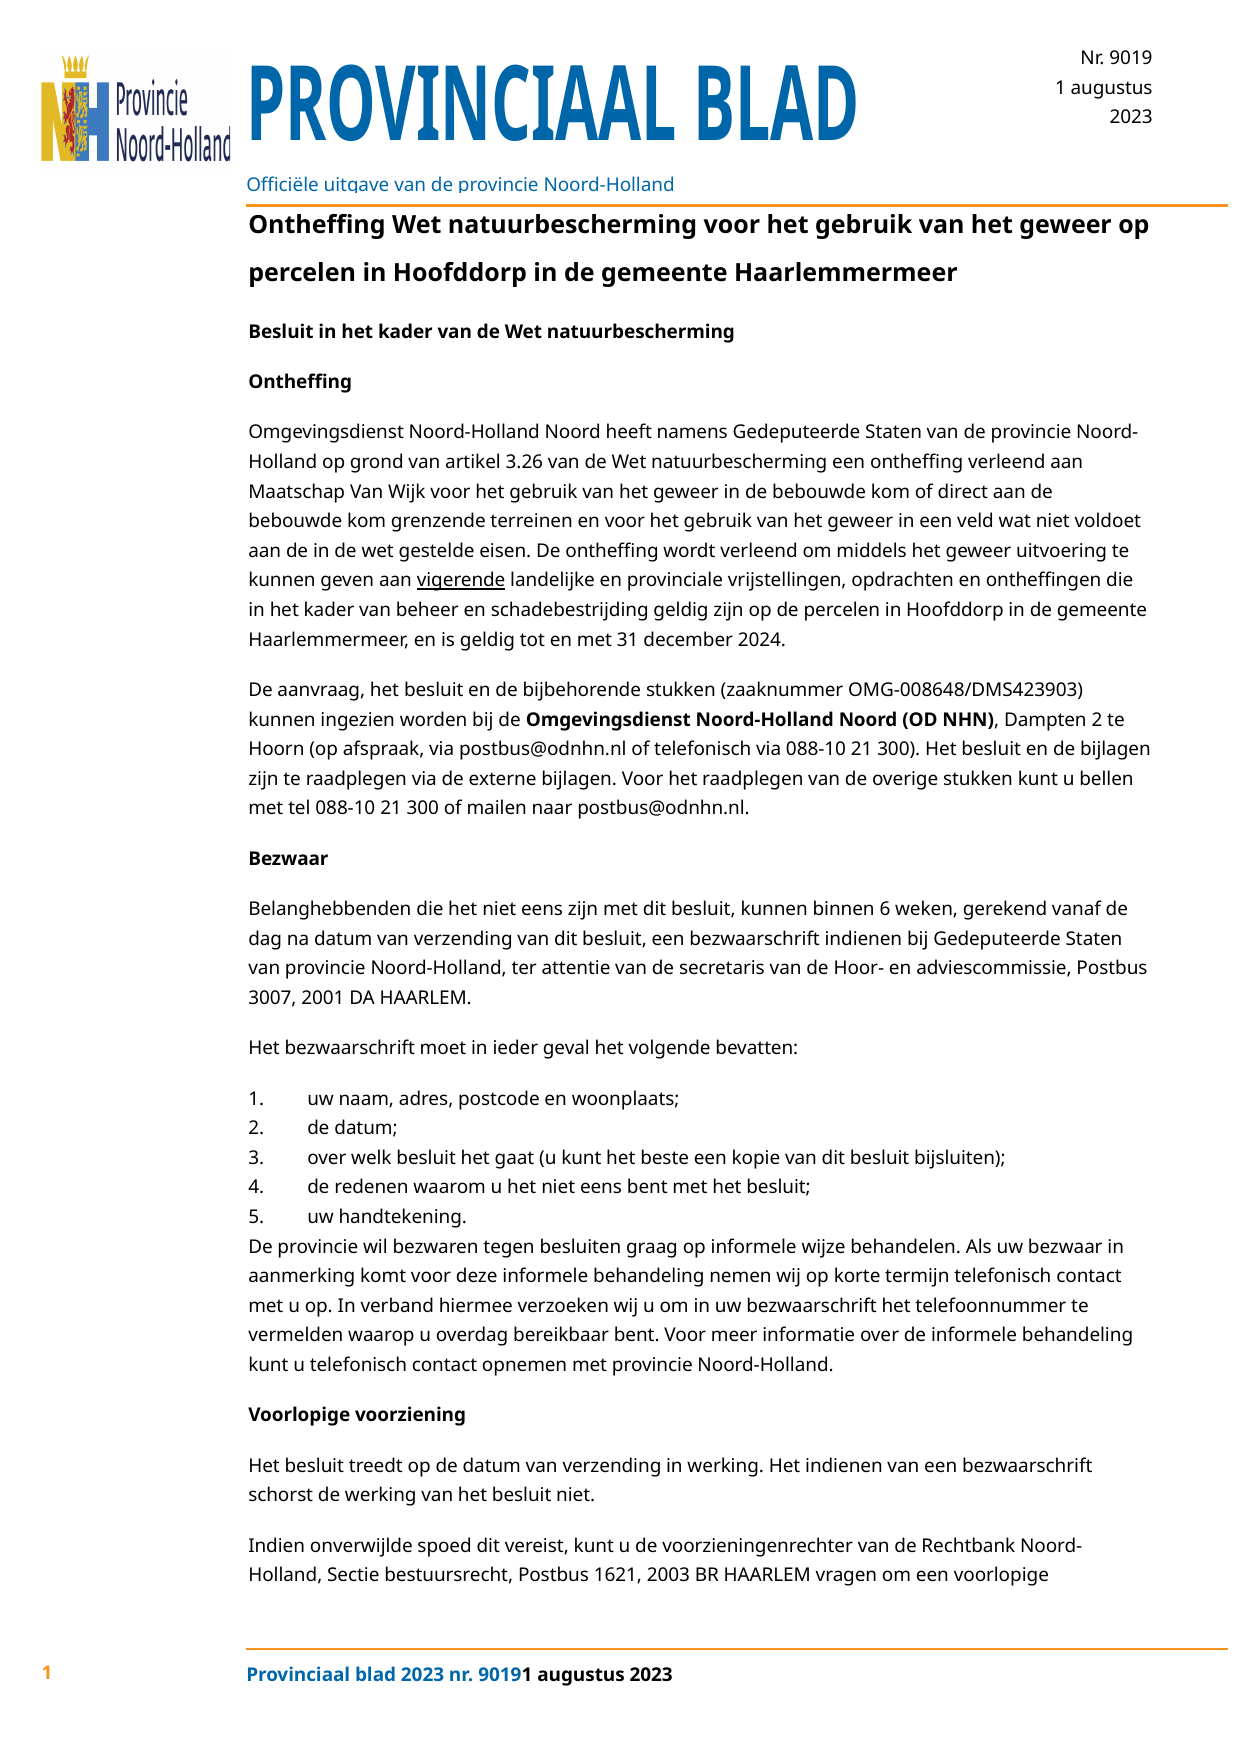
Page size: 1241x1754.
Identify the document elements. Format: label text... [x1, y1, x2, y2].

text Belanghebbenden die het niet eens zijn met dit besluit, kunnen binnen 6 weken, gerekend vanaf de dag na datum van verzending van dit besluit, een bezwaarschrift indienen bij Gedeputeerde Staten van provincie Noord-Holland, ter attentie van de secretaris van de Hoor- en adviescommissie, Postbus 3007, 2001 DA HAARLEM. [248, 895, 1152, 1010]
text De aanvraag, het besluit en de bijbehorende stukken (zaaknummer OMG-008648/DMS423903) kunnen ingezien worden bij de Omgevingsdienst Noord-Holland Noord (OD NHN), Dampten 2 te Hoorn (op afspraak, via postbus@odnhn.nl of telefonisch via 088-10 21 300). Het besluit en de bijlagen zijn te raadplegen via de externe bijlagen. Voor het raadplegen van de overige stukken kunt u bellen met tel 088-10 21 300 of mailen naar postbus@odnhn.nl. [248, 676, 1152, 820]
list uw naam, adres, postcode en woonplaats; [248, 1085, 1152, 1111]
list de datum; [248, 1114, 1152, 1140]
text Omgevingsdienst Noord-Holland Noord heeft namens Gedeputeerde Staten van de provincie Noord-Holland op grond van artikel 3.26 van de Wet natuurbescherming een ontheffing verleend aan Maatschap Van Wijk voor het gebruik van het geweer in de bebouwde kom of direct aan de bebouwde kom grenzende terreinen en voor het gebruik van het geweer in een veld wat niet voldoet aan de in de wet gestelde eisen. De ontheffing wordt verleend om middels het geweer uitvoering te kunnen geven aan vigerende landelijke en provinciale vrijstellingen, opdrachten en ontheffingen die in het kader van beheer en schadebestrijding geldig zijn op de percelen in Hoofddorp in de gemeente Haarlemmermeer, en is geldig tot en met 31 december 2024. [248, 419, 1152, 652]
text Voorlopige voorziening [248, 1402, 1152, 1427]
list over welk besluit het gaat (u kunt het beste een kopie van dit besluit bijsluiten); [248, 1144, 1152, 1170]
text Bezwaar [248, 845, 1152, 871]
text Indien onverwijlde spoed dit vereist, kunt u de voorzieningenrechter van de Rechtbank Noord-Holland, Sectie bestuursrecht, Postbus 1621, 2003 BR HAARLEM vragen om een voorlopige [248, 1532, 1152, 1587]
text Ontheffing [248, 368, 1152, 394]
list uw handtekening. [248, 1203, 1152, 1229]
text De provincie wil bezwaren tegen besluiten graag op informele wijze behandelen. Als uw bezwaar in aanmerking komt voor deze informele behandeling nemen wij op korte termijn telefonisch contact met u op. In verband hiermee verzoeken wij u om in uw bezwaarschrift het telefoonnummer te vermelden waarop u overdag bereikbaar bent. Voor meer informatie over de informele behandeling kunt u telefonisch contact opnemen met provincie Noord-Holland. [248, 1233, 1152, 1377]
picture [41, 47, 231, 172]
text Het bezwaarschrift moet in ieder geval het volgende bevatten: [248, 1034, 1152, 1060]
text Ontheffing Wet natuurbescherming voor het gebruik van het geweer op percelen in Hoofddorp in de gemeente Haarlemmermeer [248, 207, 1152, 288]
text Besluit in het kader van de Wet natuurbescherming [248, 318, 1152, 344]
text Het besluit treedt op de datum van verzending in werking. Het indienen van een bezwaarschrift schorst de werking van het besluit niet. [248, 1452, 1152, 1507]
list de redenen waarom u het niet eens bent met het besluit; [248, 1174, 1152, 1199]
